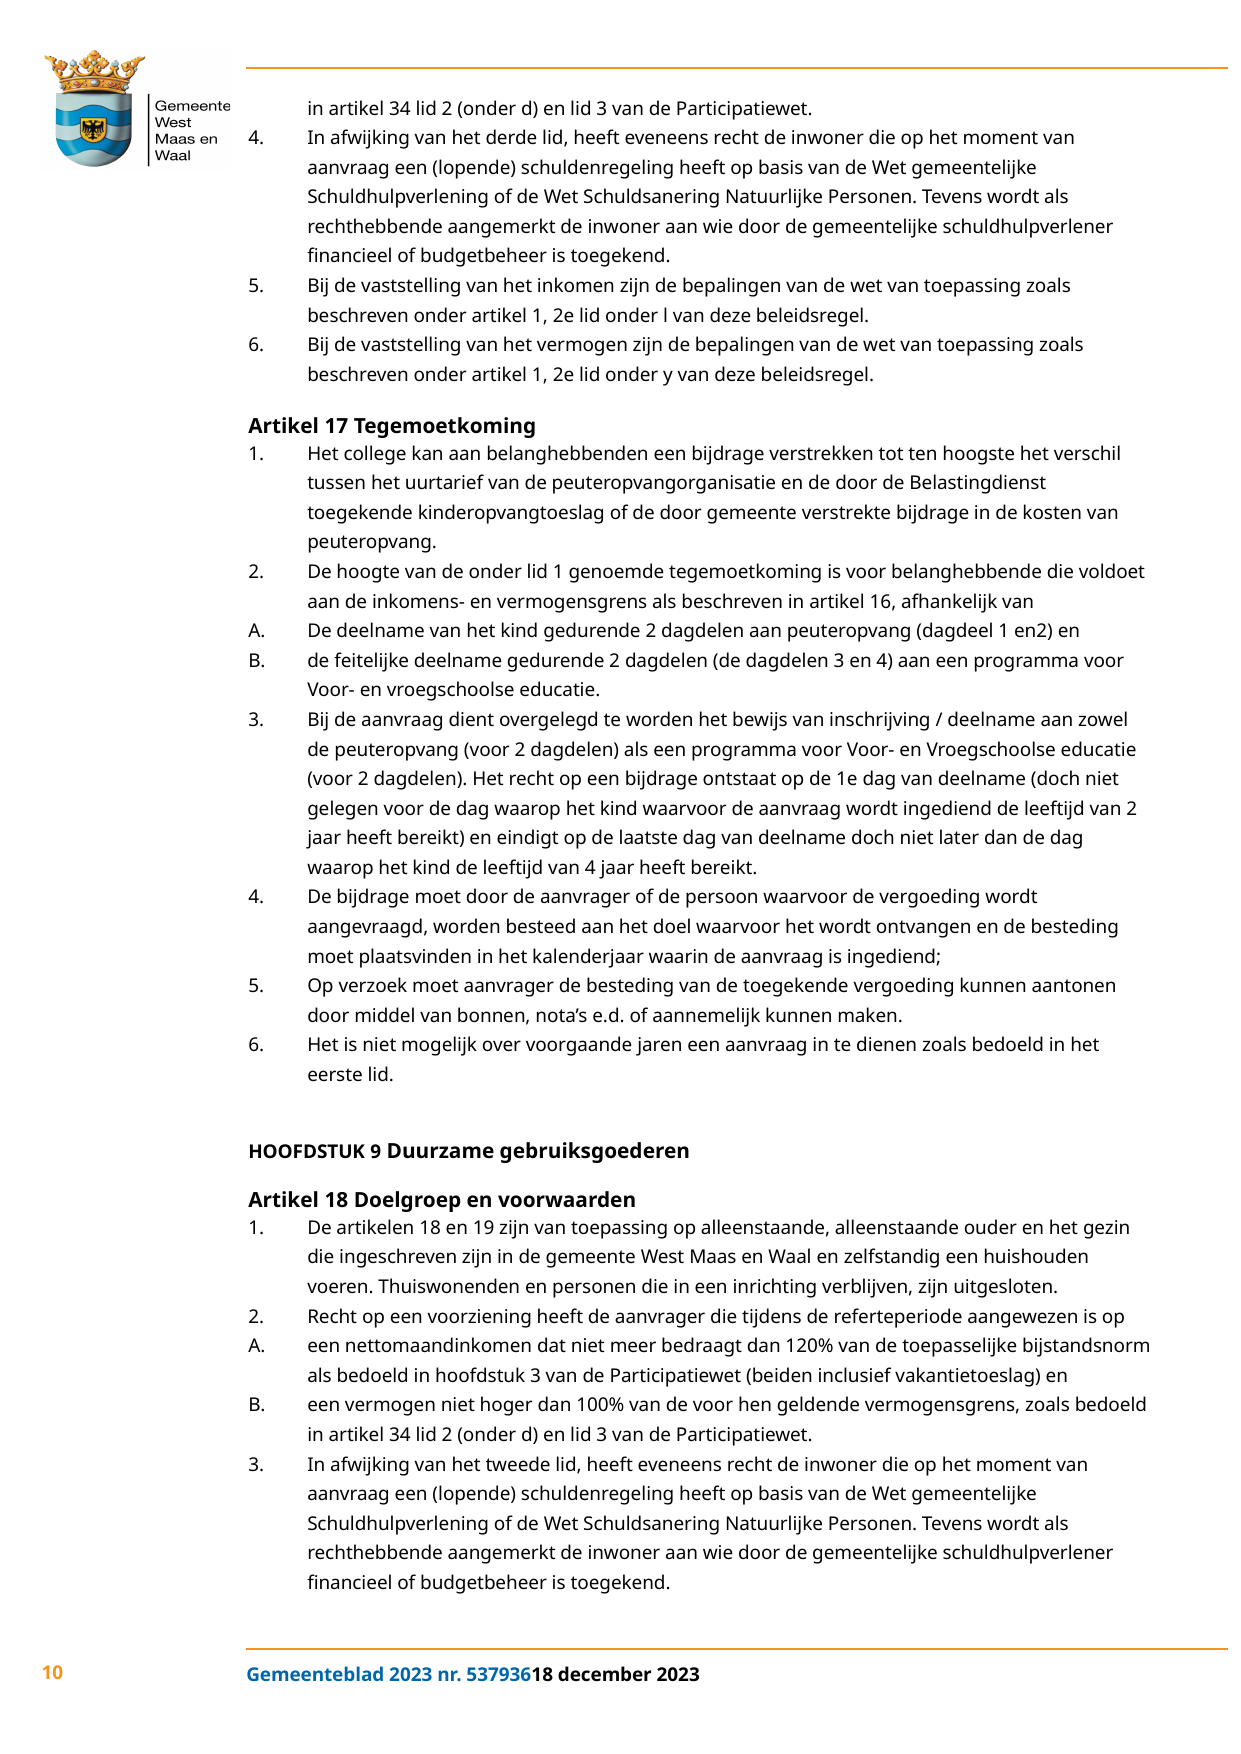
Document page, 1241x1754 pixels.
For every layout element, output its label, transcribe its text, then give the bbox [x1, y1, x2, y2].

list Het is niet mogelijk over voorgaande jaren een aanvraag in te dienen zoals bedoeld in het eerste lid. [248, 1032, 1152, 1087]
text HOOFDSTUK 9 Duurzame gebruiksgoederen [248, 1136, 1152, 1165]
list een vermogen niet hoger dan 100% van de voor hen geldende vermogensgrens, zoals bedoeld in artikel 34 lid 2 (onder d) en lid 3 van de Participatiewet. [248, 1392, 1152, 1447]
list Het college kan aan belanghebbenden een bijdrage verstrekken tot ten hoogste het verschil tussen het uurtarief van de peuteropvangorganisatie en de door de Belastingdienst toegekende kinderopvangtoeslag of de door gemeente verstrekte bijdrage in de kosten van peuteropvang. [248, 440, 1152, 554]
text Artikel 18 Doelgroep en voorwaarden [248, 1186, 1152, 1214]
list In afwijking van het derde lid, heeft eveneens recht de inwoner die op het moment van aanvraag een (lopende) schuldenregeling heeft op basis van de Wet gemeentelijke Schuldhulpverlening of de Wet Schuldsanering Natuurlijke Personen. Tevens wordt als rechthebbende aangemerkt de inwoner aan wie door de gemeentelijke schuldhulpverlener financieel of budgetbeheer is toegekend. [248, 124, 1152, 268]
list De deelname van het kind gedurende 2 dagdelen aan peuteropvang (dagdeel 1 en2) en [248, 617, 1152, 643]
list een nettomaandinkomen dat niet meer bedraagt dan 120% van de toepasselijke bijstandsnorm als bedoeld in hoofdstuk 3 van de Participatiewet (beiden inclusief vakantietoeslag) en [248, 1332, 1152, 1388]
list Bij de vaststelling van het inkomen zijn de bepalingen van de wet van toepassing zoals beschreven onder artikel 1, 2e lid onder l van deze beleidsregel. [248, 272, 1152, 328]
list de feitelijke deelname gedurende 2 dagdelen (de dagdelen 3 en 4) aan een programma voor Voor- en vroegschoolse educatie. [248, 647, 1152, 702]
list De artikelen 18 en 19 zijn van toepassing op alleenstaande, alleenstaande ouder en het gezin die ingeschreven zijn in de gemeente West Maas en Waal en zelfstandig een huishouden voeren. Thuiswonenden en personen die in een inrichting verblijven, zijn uitgesloten. [248, 1214, 1152, 1299]
list in artikel 34 lid 2 (onder d) en lid 3 van de Participatiewet. [248, 95, 1152, 121]
text Artikel 17 Tegemoetkoming [248, 411, 1152, 440]
list Bij de aanvraag dient overgelegd te worden het bewijs van inschrijving / deelname aan zowel de peuteropvang (voor 2 dagdelen) als een programma voor Voor- en Vroegschoolse educatie (voor 2 dagdelen). Het recht op een bijdrage ontstaat op de 1e dag van deelname (doch niet gelegen voor de dag waarop het kind waarvoor de aanvraag wordt ingediend de leeftijd van 2 jaar heeft bereikt) en eindigt op de laatste dag van deelname doch niet later dan de dag waarop het kind de leeftijd van 4 jaar heeft bereikt. [248, 706, 1152, 880]
list Bij de vaststelling van het vermogen zijn de bepalingen van de wet van toepassing zoals beschreven onder artikel 1, 2e lid onder y van deze beleidsregel. [248, 331, 1152, 387]
picture [41, 47, 231, 172]
list De hoogte van de onder lid 1 genoemde tegemoetkoming is voor belanghebbende die voldoet aan de inkomens- en vermogensgrens als beschreven in artikel 16, afhankelijk van [248, 558, 1152, 613]
list In afwijking van het tweede lid, heeft eveneens recht de inwoner die op het moment van aanvraag een (lopende) schuldenregeling heeft op basis van de Wet gemeentelijke Schuldhulpverlening of de Wet Schuldsanering Natuurlijke Personen. Tevens wordt als rechthebbende aangemerkt de inwoner aan wie door de gemeentelijke schuldhulpverlener financieel of budgetbeheer is toegekend. [248, 1451, 1152, 1595]
list Op verzoek moet aanvrager de besteding van de toegekende vergoeding kunnen aantonen door middel van bonnen, nota’s e.d. of aannemelijk kunnen maken. [248, 972, 1152, 1028]
list Recht op een voorziening heeft de aanvrager die tijdens de referteperiode aangewezen is op [248, 1303, 1152, 1328]
list De bijdrage moet door de aanvrager of de persoon waarvoor de vergoeding wordt aangevraagd, worden besteed aan het doel waarvoor het wordt ontvangen en de besteding moet plaatsvinden in het kalenderjaar waarin de aanvraag is ingediend; [248, 884, 1152, 968]
